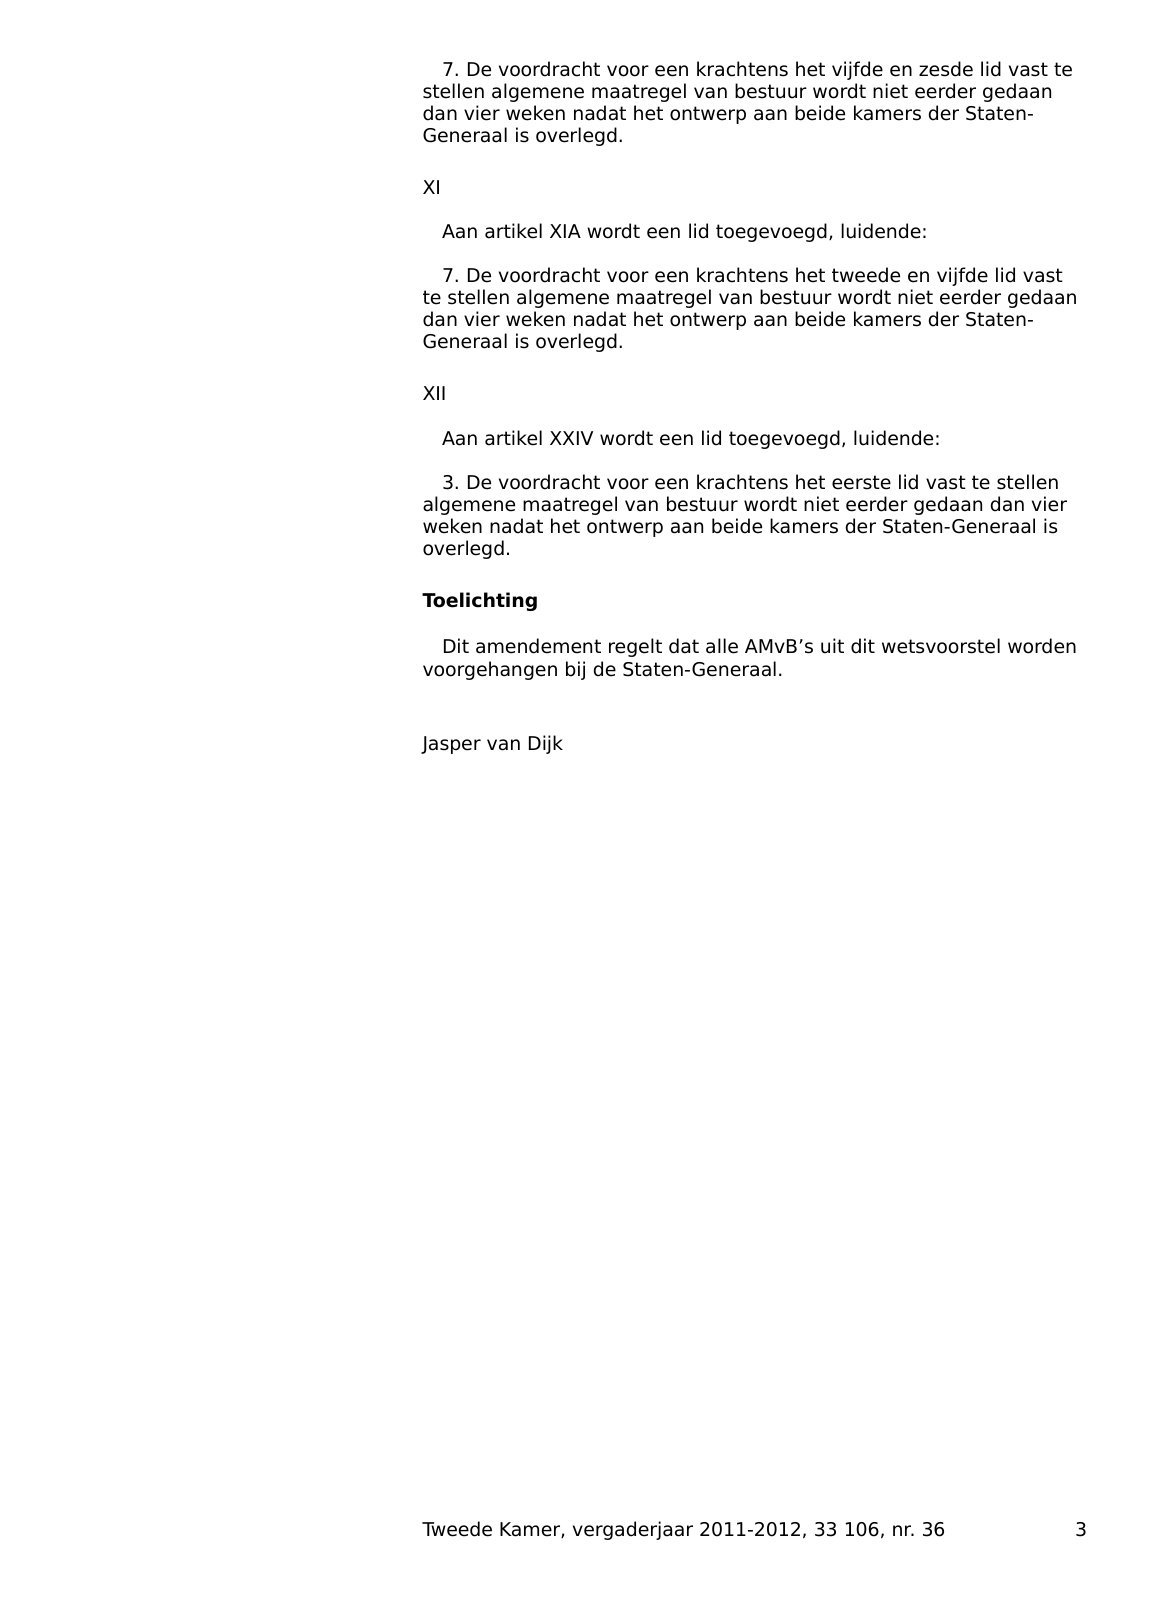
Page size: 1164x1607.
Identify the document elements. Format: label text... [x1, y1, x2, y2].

text 7. De voordracht voor een krachtens het tweede en vijfde lid vast te stellen algemene maatregel van bestuur wordt niet eerder gedaan dan vier weken nadat het ontwerp aan beide kamers der Staten-Generaal is overlegd. [422, 265, 1087, 353]
text Dit amendement regelt dat alle AMvB’s uit dit wetsvoorstel worden voorgehangen bij de Staten-Generaal. [422, 636, 1087, 680]
text Aan artikel XXIV wordt een lid toegevoegd, luidende: [422, 427, 1087, 449]
text Aan artikel XIA wordt een lid toegevoegd, luidende: [422, 221, 1087, 243]
subtitle XII [422, 383, 1087, 405]
subtitle Toelichting [422, 589, 1087, 611]
text Jasper van Dijk [422, 710, 1087, 754]
text 7. De voordracht voor een krachtens het vijfde en zesde lid vast te stellen algemene maatregel van bestuur wordt niet eerder gedaan dan vier weken nadat het ontwerp aan beide kamers der Staten-Generaal is overlegd. [422, 59, 1087, 147]
text 3. De voordracht voor een krachtens het eerste lid vast te stellen algemene maatregel van bestuur wordt niet eerder gedaan dan vier weken nadat het ontwerp aan beide kamers der Staten-Generaal is overlegd. [422, 472, 1087, 559]
subtitle XI [422, 177, 1087, 199]
